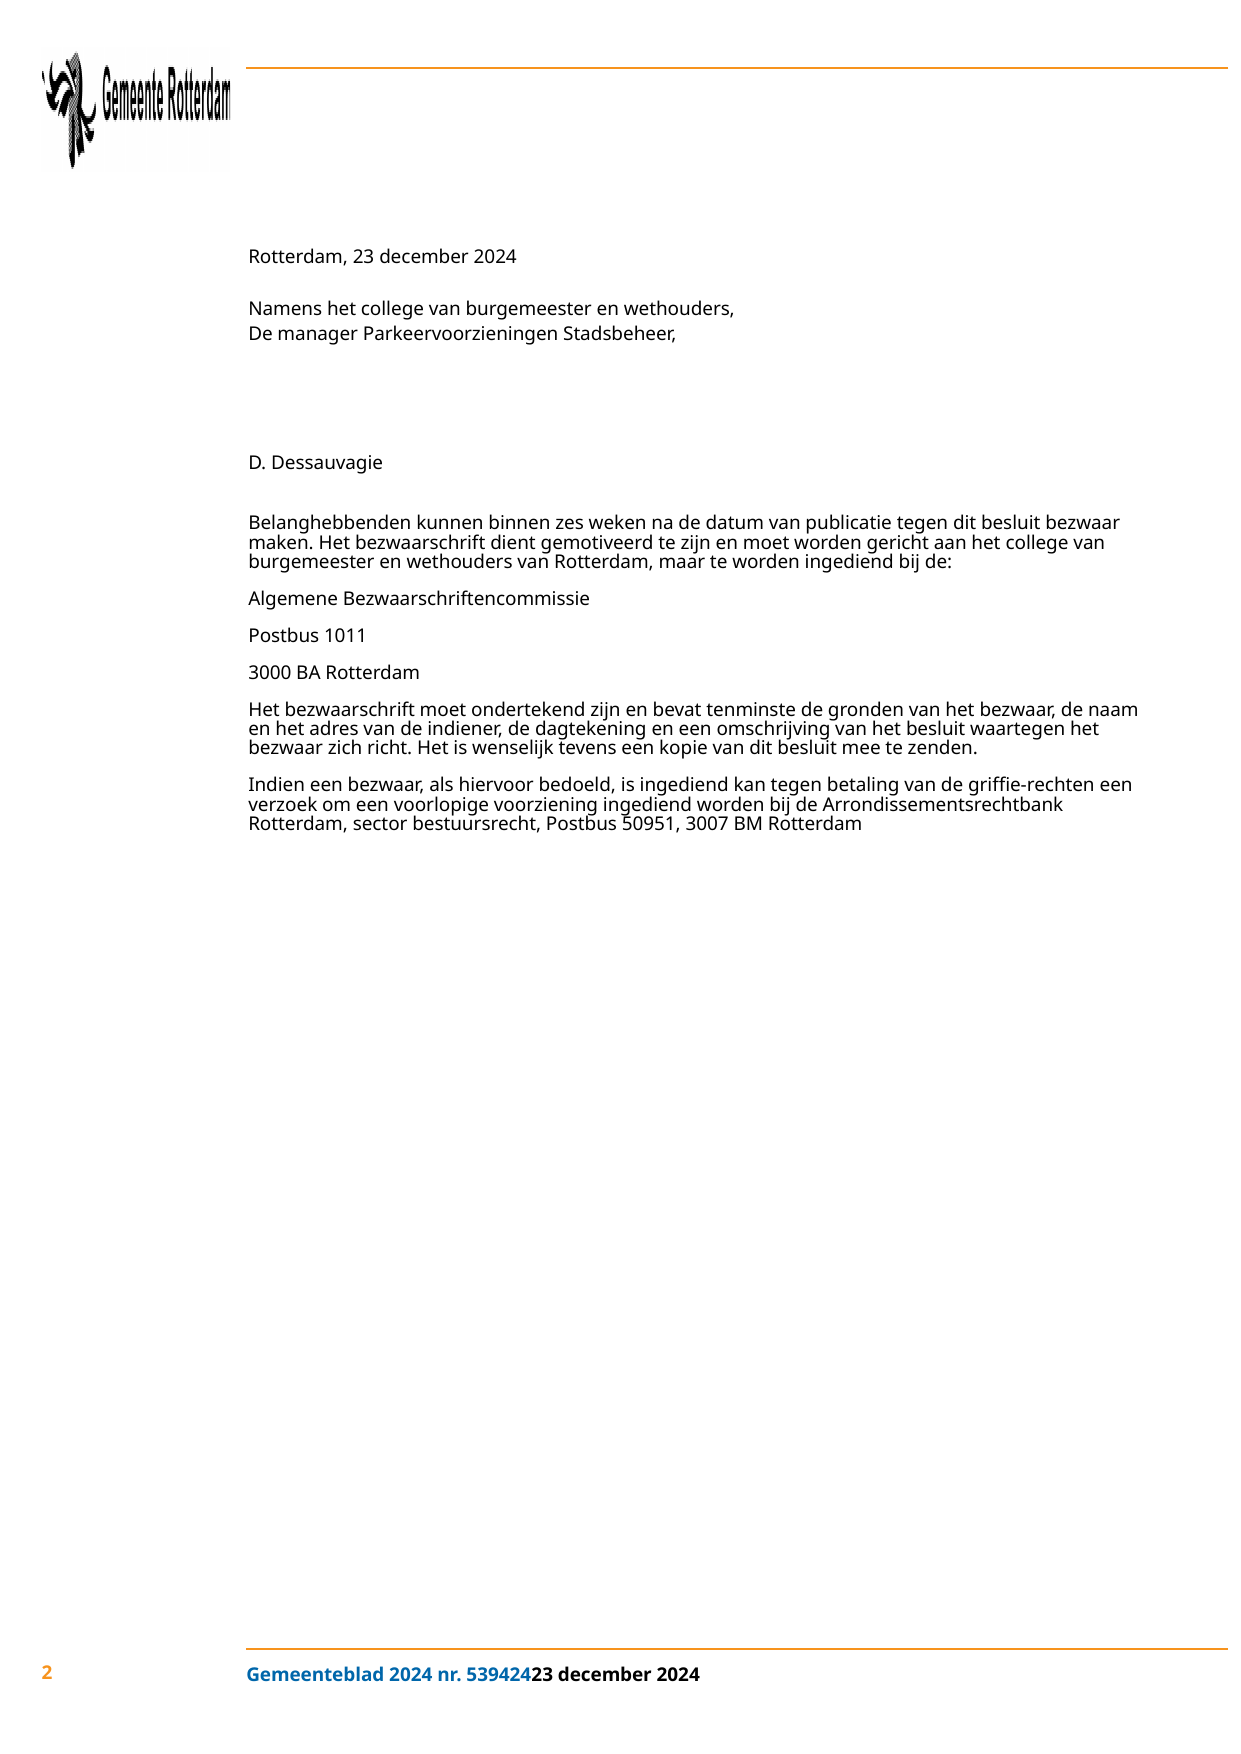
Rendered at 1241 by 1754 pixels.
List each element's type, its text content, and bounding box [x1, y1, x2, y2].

text Het bezwaarschrift moet ondertekend zijn en bevat tenminste de gronden van het bezwaar, de naam en het adres van de indiener, de dagtekening en een omschrijving van het besluit waartegen het bezwaar zich richt. Het is wenselijk tevens een kopie van dit besluit mee te zenden. [248, 701, 1152, 759]
text De manager Parkeervoorzieningen Stadsbeheer, [248, 321, 1152, 346]
text D. Dessauvagie [248, 449, 1152, 475]
text Postbus 1011 [248, 627, 1152, 646]
text Belanghebbenden kunnen binnen zes weken na de datum van publicatie tegen dit besluit bezwaar maken. Het bezwaarschrift dient gemotiveerd te zijn en moet worden gericht aan het college van burgemeester en wethouders van Rotterdam, maar te worden ingediend bij de: [248, 514, 1152, 572]
text Namens het college van burgemeester en wethouders, [248, 295, 1152, 321]
text Indien een bezwaar, als hiervoor bedoeld, is ingediend kan tegen betaling van de griffie-rechten een verzoek om een voorlopige voorziening ingediend worden bij de Arrondissementsrechtbank Rotterdam, sector bestuursrecht, Postbus 50951, 3007 BM Rotterdam [248, 776, 1152, 834]
text Rotterdam, 23 december 2024 [248, 243, 1152, 269]
text 3000 BA Rotterdam [248, 664, 1152, 683]
picture [41, 47, 231, 172]
text Algemene Bezwaarschriftencommissie [248, 590, 1152, 609]
